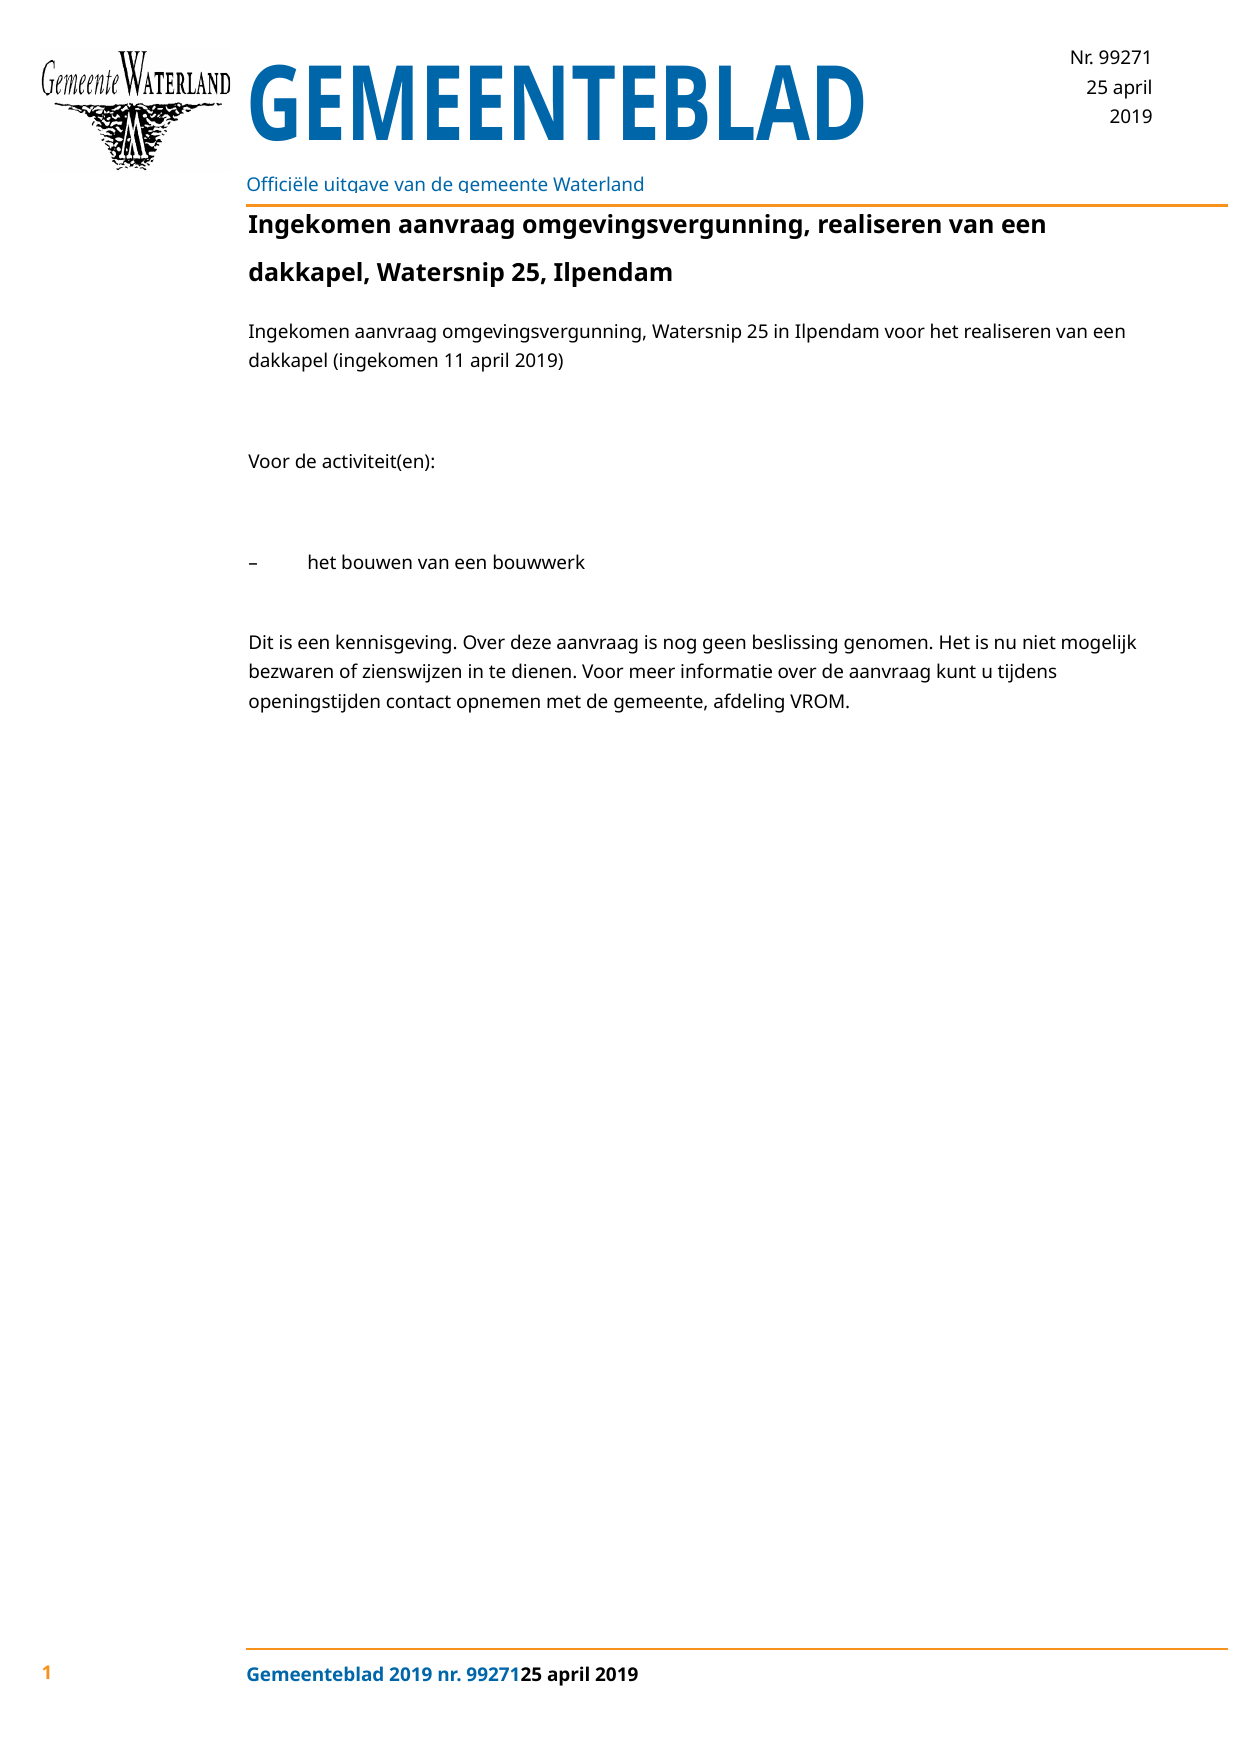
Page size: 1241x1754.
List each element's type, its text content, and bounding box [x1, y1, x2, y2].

text Ingekomen aanvraag omgevingsvergunning, realiseren van een dakkapel, Watersnip 25, Ilpendam [248, 207, 1152, 288]
text Dit is een kennisgeving. Over deze aanvraag is nog geen beslissing genomen. Het is nu niet mogelijk bezwaren of zienswijzen in te dienen. Voor meer informatie over de aanvraag kunt u tijdens openingstijden contact opnemen met de gemeente, afdeling VROM. [248, 629, 1152, 714]
text Voor de activiteit(en): [248, 448, 1152, 474]
picture [41, 47, 231, 172]
text Ingekomen aanvraag omgevingsvergunning, Watersnip 25 in Ilpendam voor het realiseren van een dakkapel (ingekomen 11 april 2019) [248, 318, 1152, 373]
list het bouwen van een bouwwerk [248, 549, 1152, 575]
